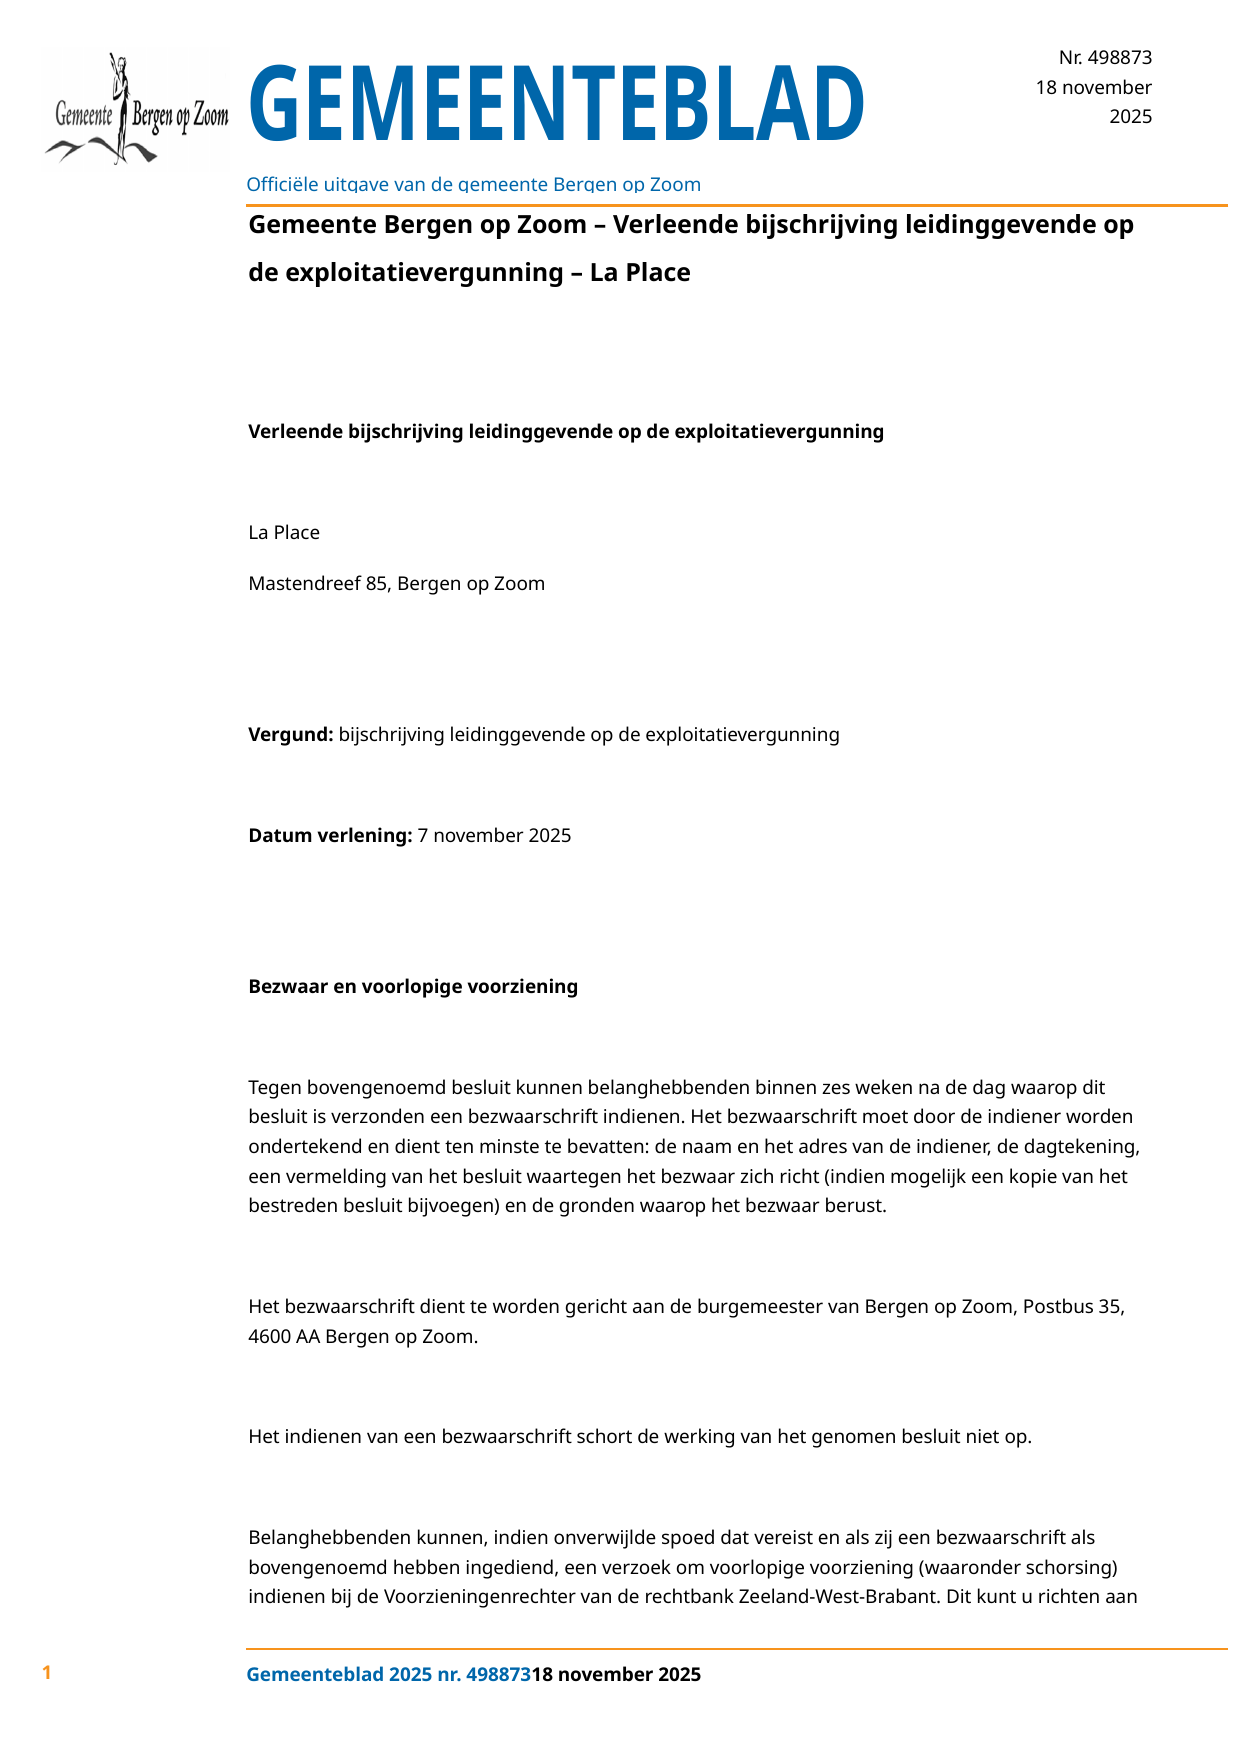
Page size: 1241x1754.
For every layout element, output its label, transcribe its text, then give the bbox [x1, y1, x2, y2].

text La Place [248, 519, 1152, 545]
text Het indienen van een bezwaarschrift schort de werking van het genomen besluit niet op. [248, 1424, 1152, 1449]
text Datum verlening: 7 november 2025 [248, 822, 1152, 848]
picture [41, 47, 231, 172]
text Verleende bijschrijving leidinggevende op de exploitatievergunning [248, 419, 1152, 444]
text Het bezwaarschrift dient te worden gericht aan de burgemeester van Bergen op Zoom, Postbus 35, 4600 AA Bergen op Zoom. [248, 1293, 1152, 1349]
text Vergund: bijschrijving leidinggevende op de exploitatievergunning [248, 721, 1152, 747]
text Tegen bovengenoemd besluit kunnen belanghebbenden binnen zes weken na de dag waarop dit besluit is verzonden een bezwaarschrift indienen. Het bezwaarschrift moet door de indiener worden ondertekend en dient ten minste te bevatten: de naam en het adres van de indiener, de dagtekening, een vermelding van het besluit waartegen het bezwaar zich richt (indien mogelijk een kopie van het bestreden besluit bijvoegen) en de gronden waarop het bezwaar berust. [248, 1074, 1152, 1218]
text Mastendreef 85, Bergen op Zoom [248, 570, 1152, 596]
text Belanghebbenden kunnen, indien onverwijlde spoed dat vereist en als zij een bezwaarschrift als bovengenoemd hebben ingediend, een verzoek om voorlopige voorziening (waaronder schorsing) indienen bij de Voorzieningenrechter van de rechtbank Zeeland-West-Brabant. Dit kunt u richten aan [248, 1524, 1152, 1609]
text Gemeente Bergen op Zoom – Verleende bijschrijving leidinggevende op de exploitatievergunning – La Place [248, 207, 1152, 288]
text Bezwaar en voorlopige voorziening [248, 973, 1152, 999]
